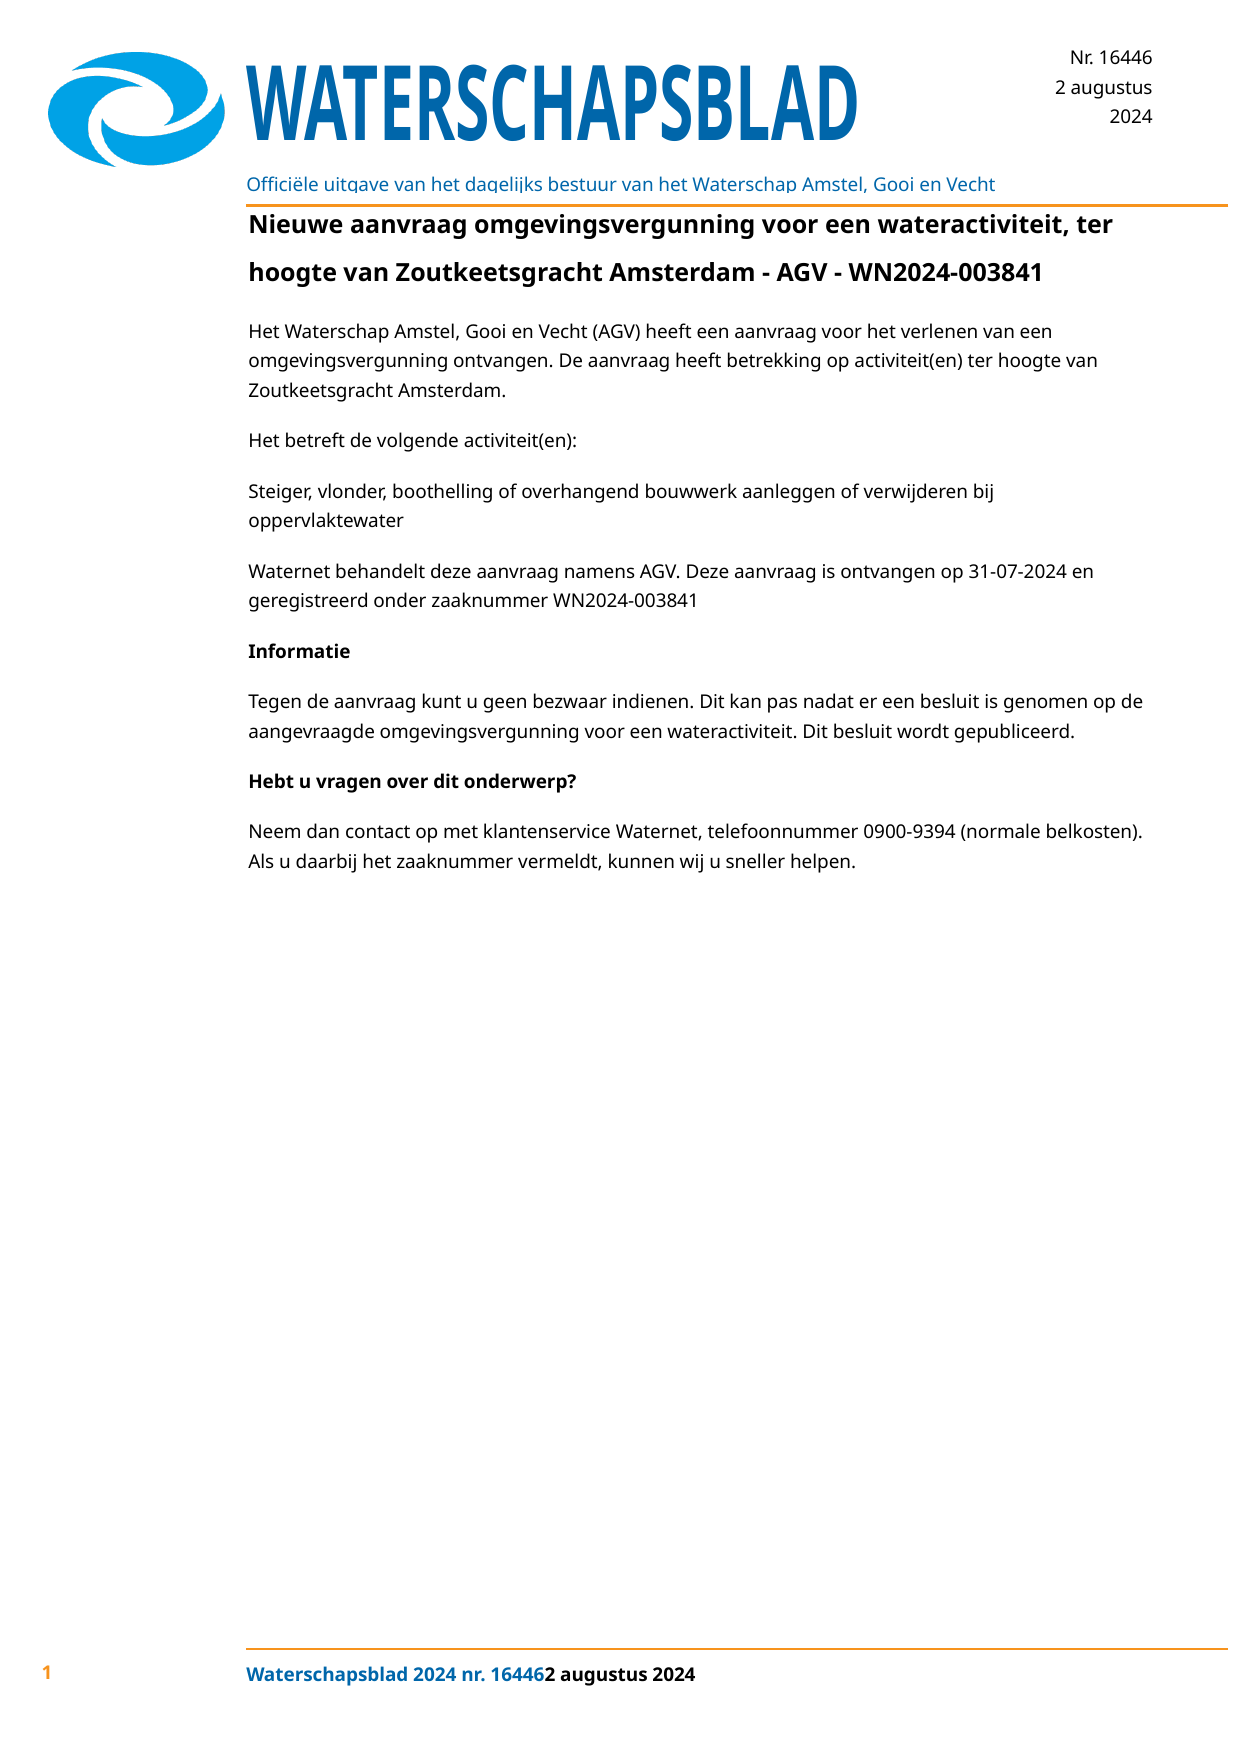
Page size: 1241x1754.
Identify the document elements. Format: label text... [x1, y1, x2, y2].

text Informatie [248, 638, 1152, 664]
picture [41, 47, 231, 172]
text Het Waterschap Amstel, Gooi en Vecht (AGV) heeft een aanvraag voor het verlenen van een omgevingsvergunning ontvangen. De aanvraag heeft betrekking op activiteit(en) ter hoogte van Zoutkeetsgracht Amsterdam. [248, 318, 1152, 403]
text Waternet behandelt deze aanvraag namens AGV. Deze aanvraag is ontvangen op 31-07-2024 en geregistreerd onder zaaknummer WN2024-003841 [248, 558, 1152, 613]
text Hebt u vragen over dit onderwerp? [248, 768, 1152, 794]
text Neem dan contact op met klantenservice Waternet, telefoonnummer 0900-9394 (normale belkosten). Als u daarbij het zaaknummer vermeldt, kunnen wij u sneller helpen. [248, 819, 1152, 874]
text Het betreft de volgende activiteit(en): [248, 427, 1152, 453]
text Tegen de aanvraag kunt u geen bezwaar indienen. Dit kan pas nadat er een besluit is genomen op de aangevraagde omgevingsvergunning voor een wateractiviteit. Dit besluit wordt gepubliceerd. [248, 688, 1152, 744]
text Nieuwe aanvraag omgevingsvergunning voor een wateractiviteit, ter hoogte van Zoutkeetsgracht Amsterdam - AGV - WN2024-003841 [248, 207, 1152, 288]
text Steiger, vlonder, boothelling of overhangend bouwwerk aanleggen of verwijderen bij oppervlaktewater [248, 478, 1152, 533]
